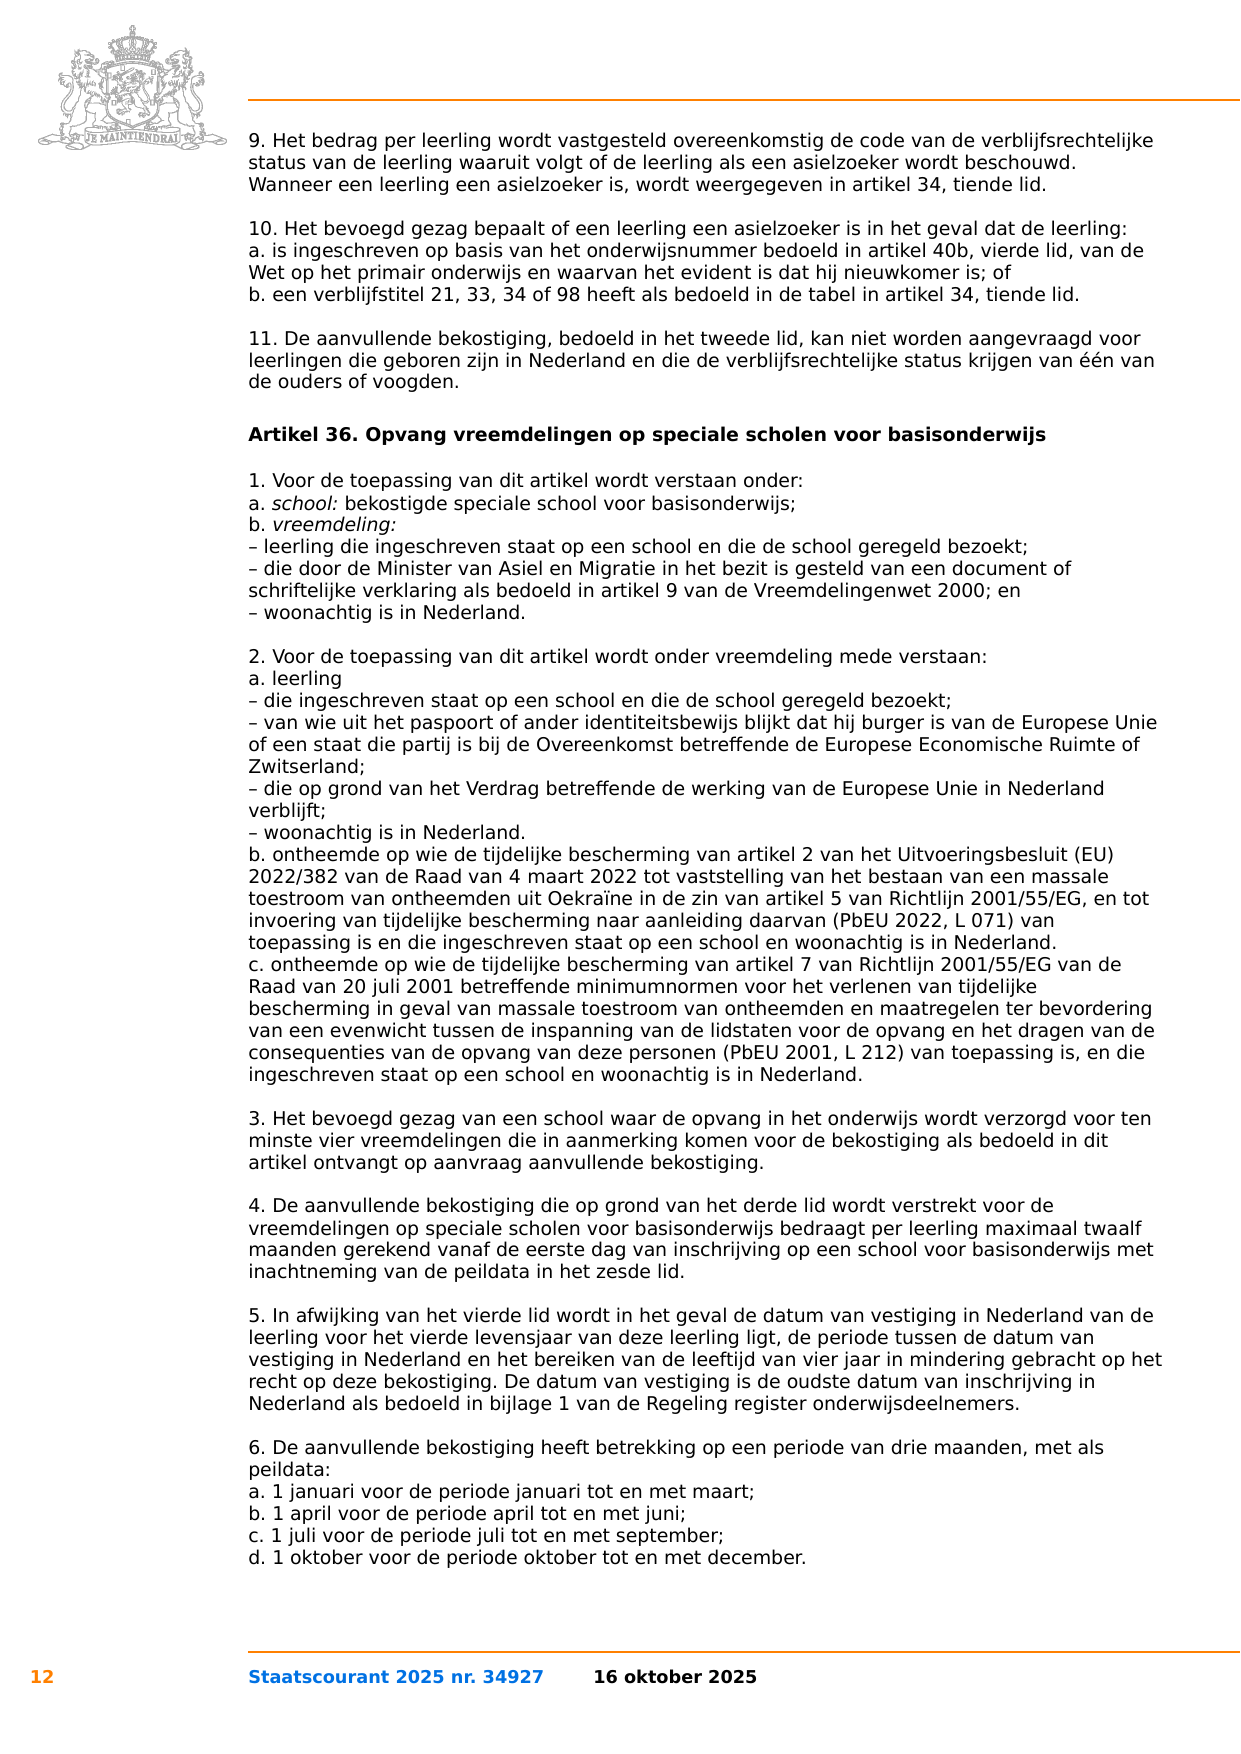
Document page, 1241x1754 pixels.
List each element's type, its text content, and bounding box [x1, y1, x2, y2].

text 4. De aanvullende bekostiging die op grond van het derde lid wordt verstrekt voor de vreemdelingen op speciale scholen voor basisonderwijs bedraagt per leerling maximaal twaalf maanden gerekend vanaf de eerste dag van inschrijving op een school voor basisonderwijs met inachtneming van de peildata in het zesde lid. [248, 1195, 1163, 1283]
text b. ontheemde op wie de tijdelijke bescherming van artikel 2 van het Uitvoeringsbesluit (EU) 2022/382 van de Raad van 4 maart 2022 tot vaststelling van het bestaan van een massale toestroom van ontheemden uit Oekraïne in de zin van artikel 5 van Richtlijn 2001/55/EG, en tot invoering van tijdelijke bescherming naar aanleiding daarvan (PbEU 2022, L 071) van toepassing is en die ingeschreven staat op een school en woonachtig is in Nederland. [248, 844, 1163, 954]
text – van wie uit het paspoort of ander identiteitsbewijs blijkt dat hij burger is van de Europese Unie of een staat die partij is bij de Overeenkomst betreffende de Europese Economische Ruimte of Zwitserland; [248, 712, 1163, 778]
text b. een verblijfstitel 21, 33, 34 of 98 heeft als bedoeld in de tabel in artikel 34, tiende lid. [248, 284, 1163, 306]
text b. 1 april voor de periode april tot en met juni; [248, 1503, 1163, 1525]
text 6. De aanvullende bekostiging heeft betrekking op een periode van drie maanden, met als peildata: [248, 1437, 1163, 1481]
text d. 1 oktober voor de periode oktober tot en met december. [248, 1547, 1163, 1569]
text – die door de Minister van Asiel en Migratie in het bezit is gesteld van een document of schriftelijke verklaring als bedoeld in artikel 9 van de Vreemdelingenwet 2000; en [248, 558, 1163, 602]
picture [38, 25, 227, 150]
text c. ontheemde op wie de tijdelijke bescherming van artikel 7 van Richtlĳn 2001/55/EG van de Raad van 20 juli 2001 betreffende minimumnormen voor het verlenen van tĳdelĳke bescherming in geval van massale toestroom van ontheemden en maatregelen ter bevordering van een evenwicht tussen de inspanning van de lidstaten voor de opvang en het dragen van de consequenties van de opvang van deze personen (PbEU 2001, L 212) van toepassing is, en die ingeschreven staat op een school en woonachtig is in Nederland. [248, 954, 1163, 1086]
subtitle Artikel 36. Opvang vreemdelingen op speciale scholen voor basisonderwijs [248, 423, 1163, 445]
text – woonachtig is in Nederland. [248, 602, 1163, 624]
text – leerling die ingeschreven staat op een school en die de school geregeld bezoekt; [248, 536, 1163, 558]
text 3. Het bevoegd gezag van een school waar de opvang in het onderwijs wordt verzorgd voor ten minste vier vreemdelingen die in aanmerking komen voor de bekostiging als bedoeld in dit artikel ontvangt op aanvraag aanvullende bekostiging. [248, 1108, 1163, 1173]
text 10. Het bevoegd gezag bepaalt of een leerling een asielzoeker is in het geval dat de leerling: [248, 218, 1163, 240]
text – die op grond van het Verdrag betreffende de werking van de Europese Unie in Nederland verblijft; [248, 778, 1163, 822]
text 1. Voor de toepassing van dit artikel wordt verstaan onder: [248, 470, 1163, 492]
text b. vreemdeling: [248, 514, 1163, 536]
text a. school: bekostigde speciale school voor basisonderwijs; [248, 492, 1163, 514]
text a. 1 januari voor de periode januari tot en met maart; [248, 1481, 1163, 1503]
text a. is ingeschreven op basis van het onderwijsnummer bedoeld in artikel 40b, vierde lid, van de Wet op het primair onderwijs en waarvan het evident is dat hij nieuwkomer is; of [248, 240, 1163, 284]
text c. 1 juli voor de periode juli tot en met september; [248, 1525, 1163, 1547]
text – woonachtig is in Nederland. [248, 822, 1163, 844]
text a. leerling [248, 668, 1163, 690]
text – die ingeschreven staat op een school en die de school geregeld bezoekt; [248, 690, 1163, 712]
text 11. De aanvullende bekostiging, bedoeld in het tweede lid, kan niet worden aangevraagd voor leerlingen die geboren zijn in Nederland en die de verblijfsrechtelijke status krijgen van één van de ouders of voogden. [248, 327, 1163, 393]
text 9. Het bedrag per leerling wordt vastgesteld overeenkomstig de code van de verblijfsrechtelijke status van de leerling waaruit volgt of de leerling als een asielzoeker wordt beschouwd. Wanneer een leerling een asielzoeker is, wordt weergegeven in artikel 34, tiende lid. [248, 130, 1163, 196]
text 5. In afwijking van het vierde lid wordt in het geval de datum van vestiging in Nederland van de leerling voor het vierde levensjaar van deze leerling ligt, de periode tussen de datum van vestiging in Nederland en het bereiken van de leeftijd van vier jaar in mindering gebracht op het recht op deze bekostiging. De datum van vestiging is de oudste datum van inschrijving in Nederland als bedoeld in bijlage 1 van de Regeling register onderwijsdeelnemers. [248, 1305, 1163, 1415]
text 2. Voor de toepassing van dit artikel wordt onder vreemdeling mede verstaan: [248, 646, 1163, 668]
